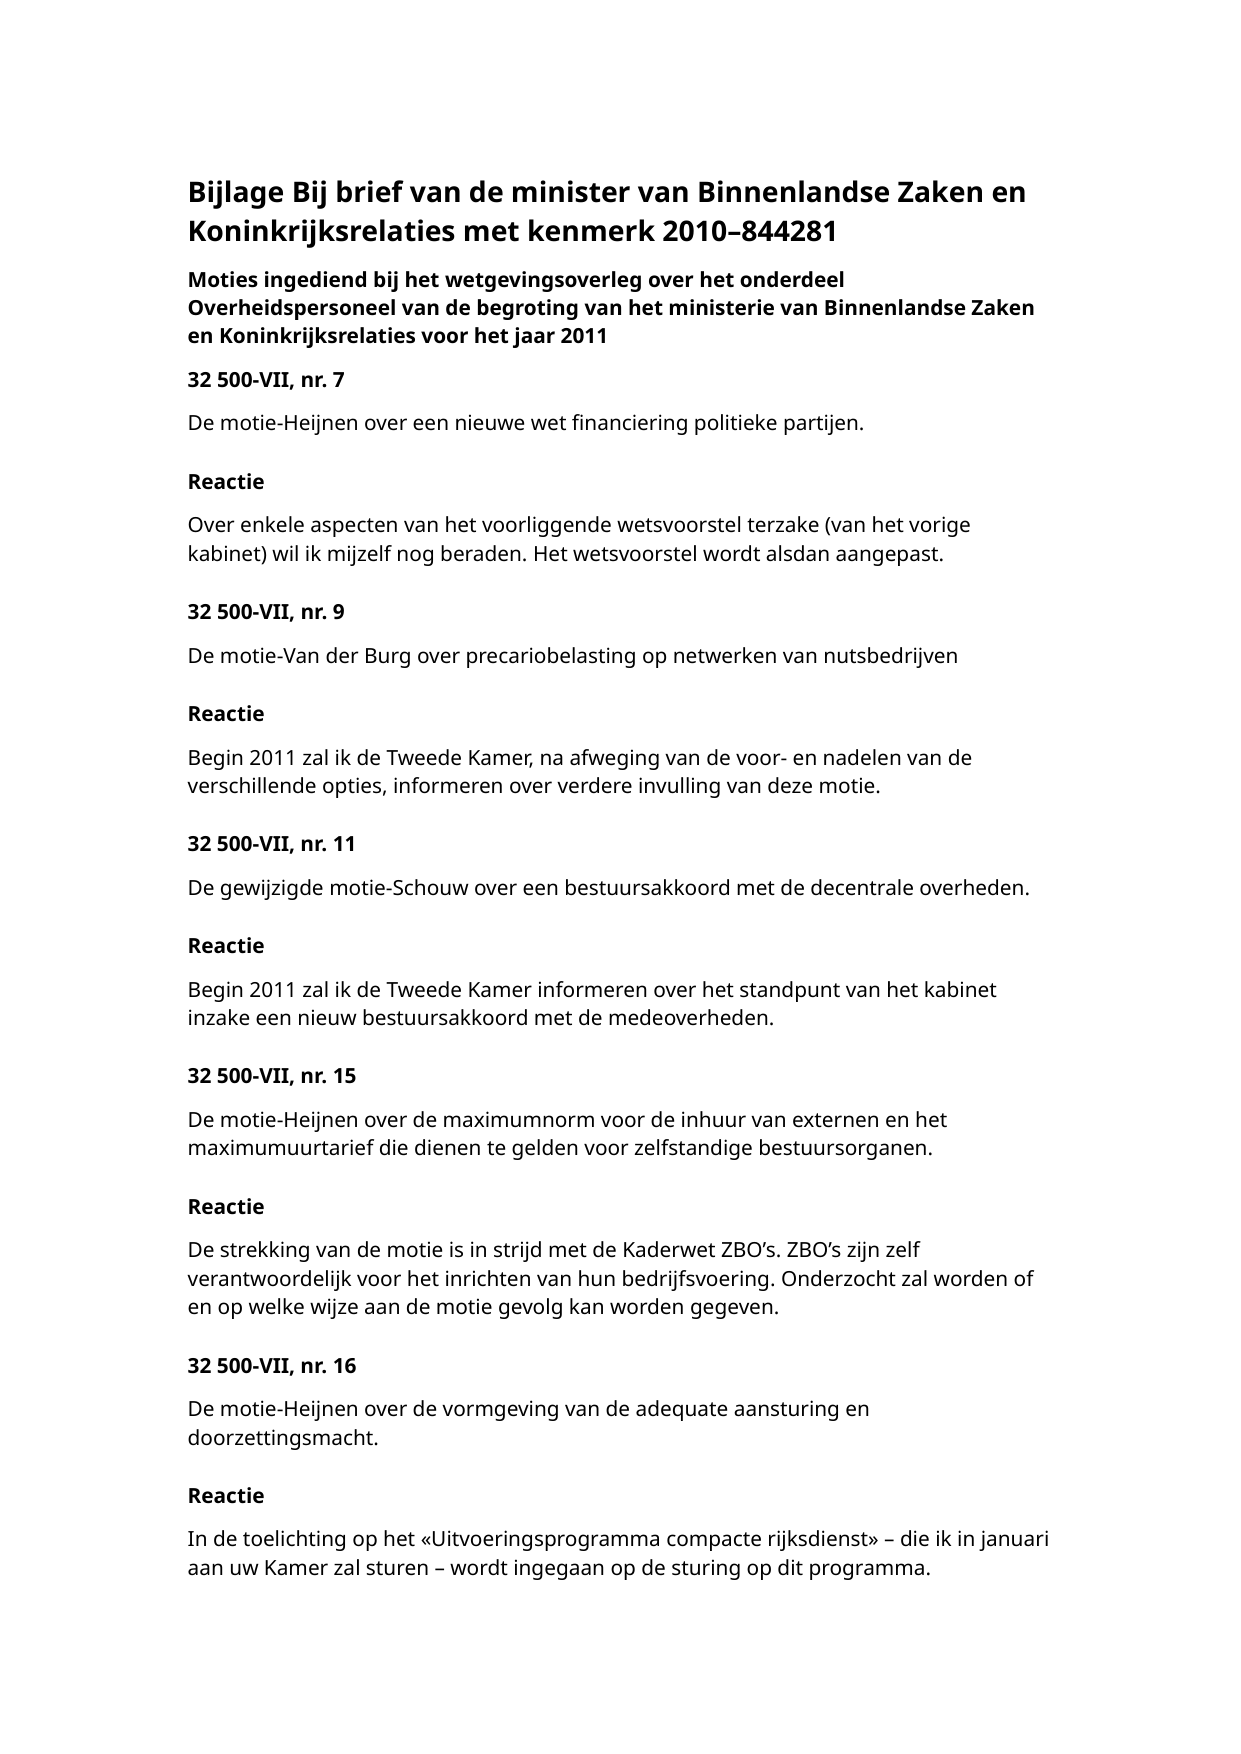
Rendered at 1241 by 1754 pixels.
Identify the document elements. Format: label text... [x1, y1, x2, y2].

text In de toelichting op het «Uitvoeringsprogramma compacte rijksdienst» – die ik in januari aan uw Kamer zal sturen – wordt ingegaan op de sturing op dit programma. [187, 1524, 1053, 1581]
text Reactie [187, 931, 1053, 960]
text De motie-Heijnen over de maximumnorm voor de inhuur van externen en het maximumuurtarief die dienen te gelden voor zelfstandige bestuursorganen. [187, 1105, 1053, 1162]
text 32 500-VII, nr. 11 [187, 829, 1053, 858]
text 32 500-VII, nr. 9 [187, 597, 1053, 626]
text Reactie [187, 467, 1053, 495]
text Reactie [187, 1192, 1053, 1220]
subtitle Bijlage Bij brief van de minister van Binnenlandse Zaken en Koninkrijksrelaties met kenmerk 2010–844281 [187, 172, 1053, 250]
text De motie-Heijnen over een nieuwe wet financiering politieke partijen. [187, 408, 1053, 437]
text De motie-Heijnen over de vormgeving van de adequate aansturing en doorzettingsmacht. [187, 1394, 1053, 1451]
text Begin 2011 zal ik de Tweede Kamer informeren over het standpunt van het kabinet inzake een nieuw bestuursakkoord met de medeoverheden. [187, 975, 1053, 1032]
text Begin 2011 zal ik de Tweede Kamer, na afweging van de voor- en nadelen van de verschillende opties, informeren over verdere invulling van deze motie. [187, 743, 1053, 799]
text 32 500-VII, nr. 16 [187, 1351, 1053, 1379]
text Over enkele aspecten van het voorliggende wetsvoorstel terzake (van het vorige kabinet) wil ik mijzelf nog beraden. Het wetsvoorstel wordt alsdan aangepast. [187, 510, 1053, 567]
text Reactie [187, 699, 1053, 728]
text De motie-Van der Burg over precariobelasting op netwerken van nutsbedrijven [187, 641, 1053, 669]
text 32 500-VII, nr. 15 [187, 1062, 1053, 1090]
text Moties ingediend bij het wetgevingsoverleg over het onderdeel Overheidspersoneel van de begroting van het ministerie van Binnenlandse Zaken en Koninkrijksrelaties voor het jaar 2011 [187, 265, 1053, 350]
text Reactie [187, 1481, 1053, 1509]
text De gewijzigde motie-Schouw over een bestuursakkoord met de decentrale overheden. [187, 873, 1053, 901]
text De strekking van de motie is in strijd met de Kaderwet ZBO’s. ZBO’s zijn zelf verantwoordelijk voor het inrichten van hun bedrijfsvoering. Onderzocht zal worden of en op welke wijze aan de motie gevolg kan worden gegeven. [187, 1235, 1053, 1321]
text 32 500-VII, nr. 7 [187, 365, 1053, 393]
